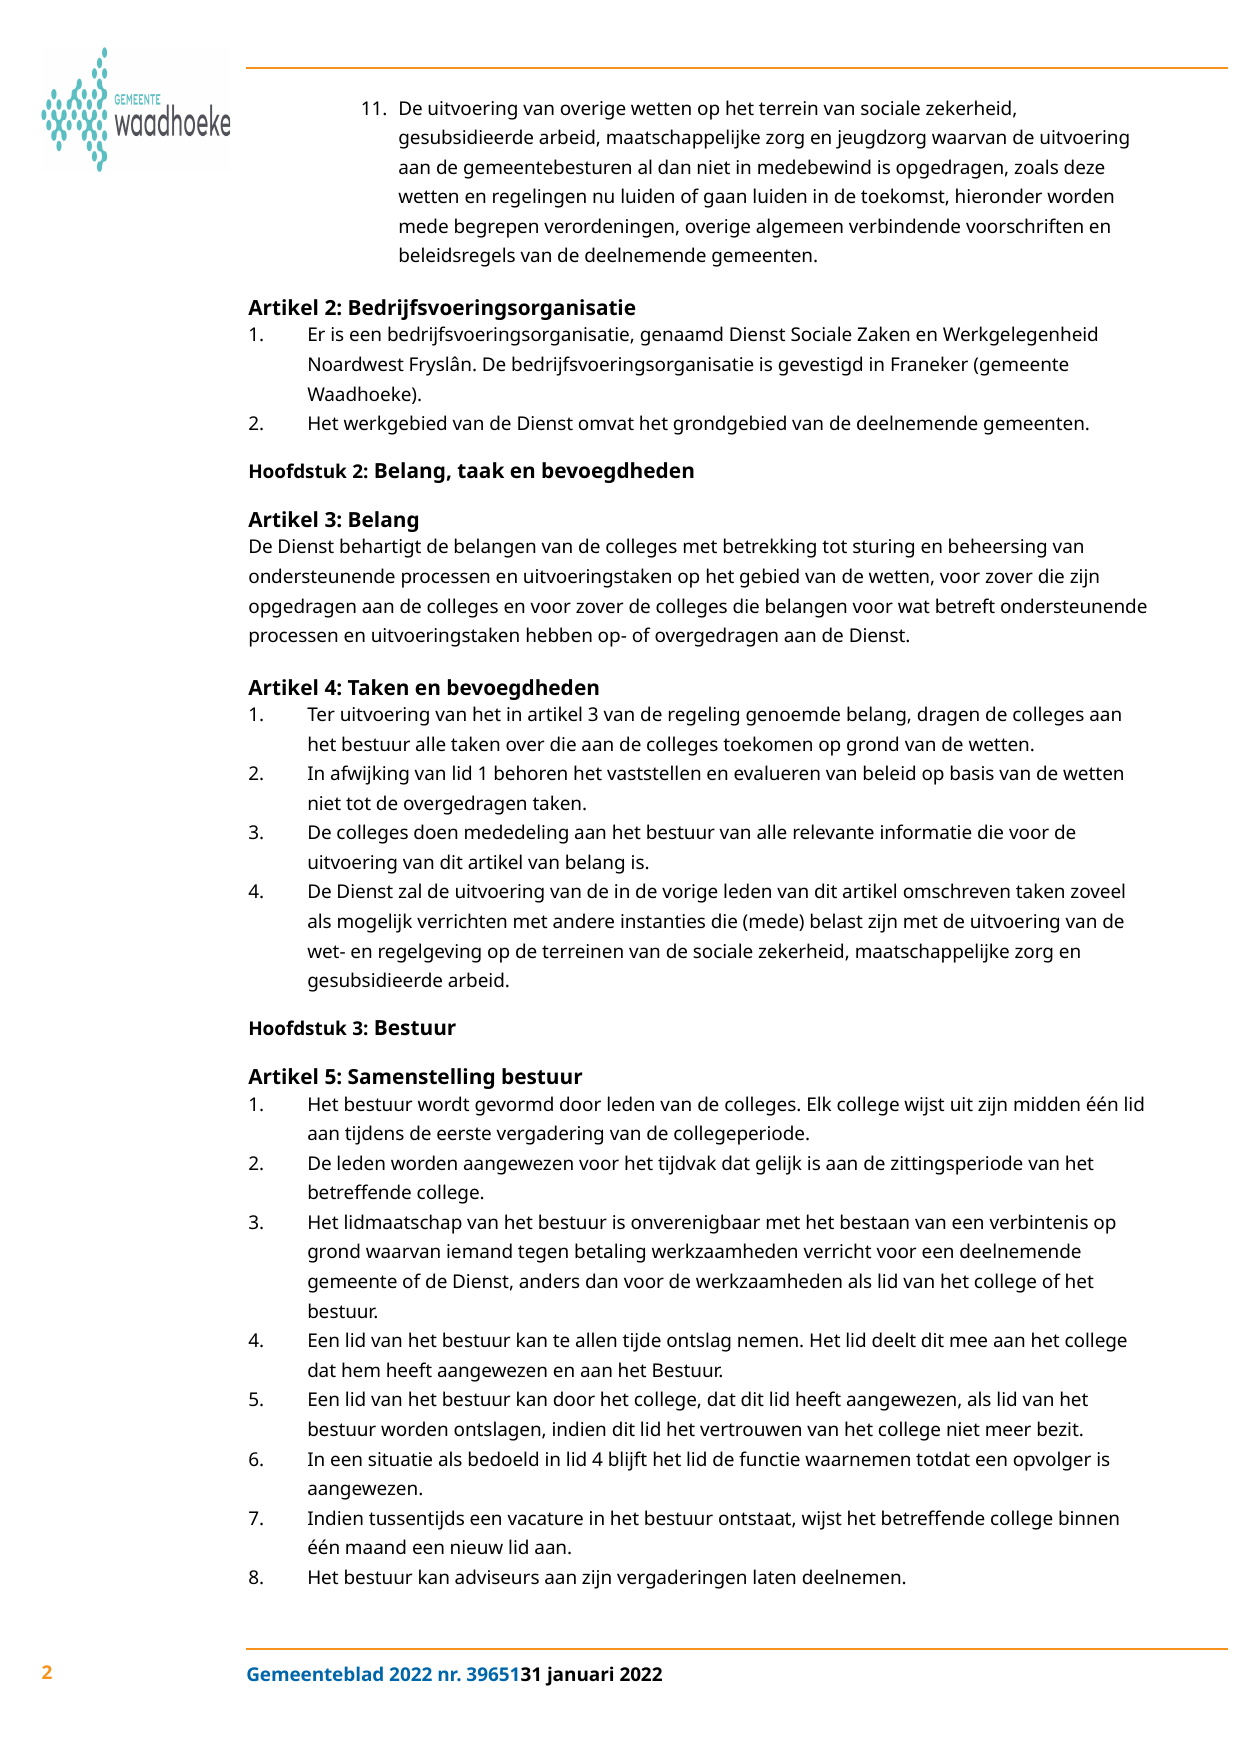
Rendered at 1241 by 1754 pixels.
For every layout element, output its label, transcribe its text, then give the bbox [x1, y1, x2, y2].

picture [41, 47, 231, 172]
text Artikel 4: Taken en bevoegdheden [248, 673, 1152, 701]
list In afwijking van lid 1 behoren het vaststellen en evalueren van beleid op basis van de wetten niet tot de overgedragen taken. [248, 760, 1152, 816]
text Artikel 3: Belang [248, 505, 1152, 534]
list De uitvoering van overige wetten op het terrein van sociale zekerheid, gesubsidieerde arbeid, maatschappelijke zorg en jeugdzorg waarvan de uitvoering aan de gemeentebesturen al dan niet in medebewind is opgedragen, zoals deze wetten en regelingen nu luiden of gaan luiden in de toekomst, hieronder worden mede begrepen verordeningen, overige algemeen verbindende voorschriften en beleidsregels van de deelnemende gemeenten. [361, 95, 1152, 268]
text Artikel 5: Samenstelling bestuur [248, 1062, 1152, 1091]
list Ter uitvoering van het in artikel 3 van de regeling genoemde belang, dragen de colleges aan het bestuur alle taken over die aan de colleges toekomen op grond van de wetten. [248, 701, 1152, 757]
text Hoofdstuk 2: Belang, taak en bevoegdheden [248, 456, 1152, 484]
text Artikel 2: Bedrijfsvoeringsorganisatie [248, 293, 1152, 322]
list De leden worden aangewezen voor het tijdvak dat gelijk is aan de zittingsperiode van het betreffende college. [248, 1150, 1152, 1205]
text Hoofdstuk 3: Bestuur [248, 1013, 1152, 1042]
list Het bestuur kan adviseurs aan zijn vergaderingen laten deelnemen. [248, 1564, 1152, 1590]
list Het lidmaatschap van het bestuur is onverenigbaar met het bestaan van een verbintenis op grond waarvan iemand tegen betaling werkzaamheden verricht voor een deelnemende gemeente of de Dienst, anders dan voor de werkzaamheden als lid van het college of het bestuur. [248, 1209, 1152, 1324]
list Het bestuur wordt gevormd door leden van de colleges. Elk college wijst uit zijn midden één lid aan tijdens de eerste vergadering van de collegeperiode. [248, 1091, 1152, 1146]
list De Dienst zal de uitvoering van de in de vorige leden van dit artikel omschreven taken zoveel als mogelijk verrichten met andere instanties die (mede) belast zijn met de uitvoering van de wet- en regelgeving op de terreinen van de sociale zekerheid, maatschappelijke zorg en gesubsidieerde arbeid. [248, 879, 1152, 993]
list Er is een bedrijfsvoeringsorganisatie, genaamd Dienst Sociale Zaken en Werkgelegenheid Noardwest Fryslân. De bedrijfsvoeringsorganisatie is gevestigd in Franeker (gemeente Waadhoeke). [248, 322, 1152, 406]
list In een situatie als bedoeld in lid 4 blijft het lid de functie waarnemen totdat een opvolger is aangewezen. [248, 1446, 1152, 1501]
list De colleges doen mededeling aan het bestuur van alle relevante informatie die voor de uitvoering van dit artikel van belang is. [248, 819, 1152, 875]
list Een lid van het bestuur kan te allen tijde ontslag nemen. Het lid deelt dit mee aan het college dat hem heeft aangewezen en aan het Bestuur. [248, 1327, 1152, 1383]
list Het werkgebied van de Dienst omvat het grondgebied van de deelnemende gemeenten. [248, 410, 1152, 436]
list Een lid van het bestuur kan door het college, dat dit lid heeft aangewezen, als lid van het bestuur worden ontslagen, indien dit lid het vertrouwen van het college niet meer bezit. [248, 1387, 1152, 1442]
list Indien tussentijds een vacature in het bestuur ontstaat, wijst het betreffende college binnen één maand een nieuw lid aan. [248, 1505, 1152, 1560]
text De Dienst behartigt de belangen van de colleges met betrekking tot sturing en beheersing van ondersteunende processen en uitvoeringstaken op het gebied van de wetten, voor zover die zijn opgedragen aan de colleges en voor zover de colleges die belangen voor wat betreft ondersteunende processen en uitvoeringstaken hebben op- of overgedragen aan de Dienst. [248, 534, 1152, 648]
